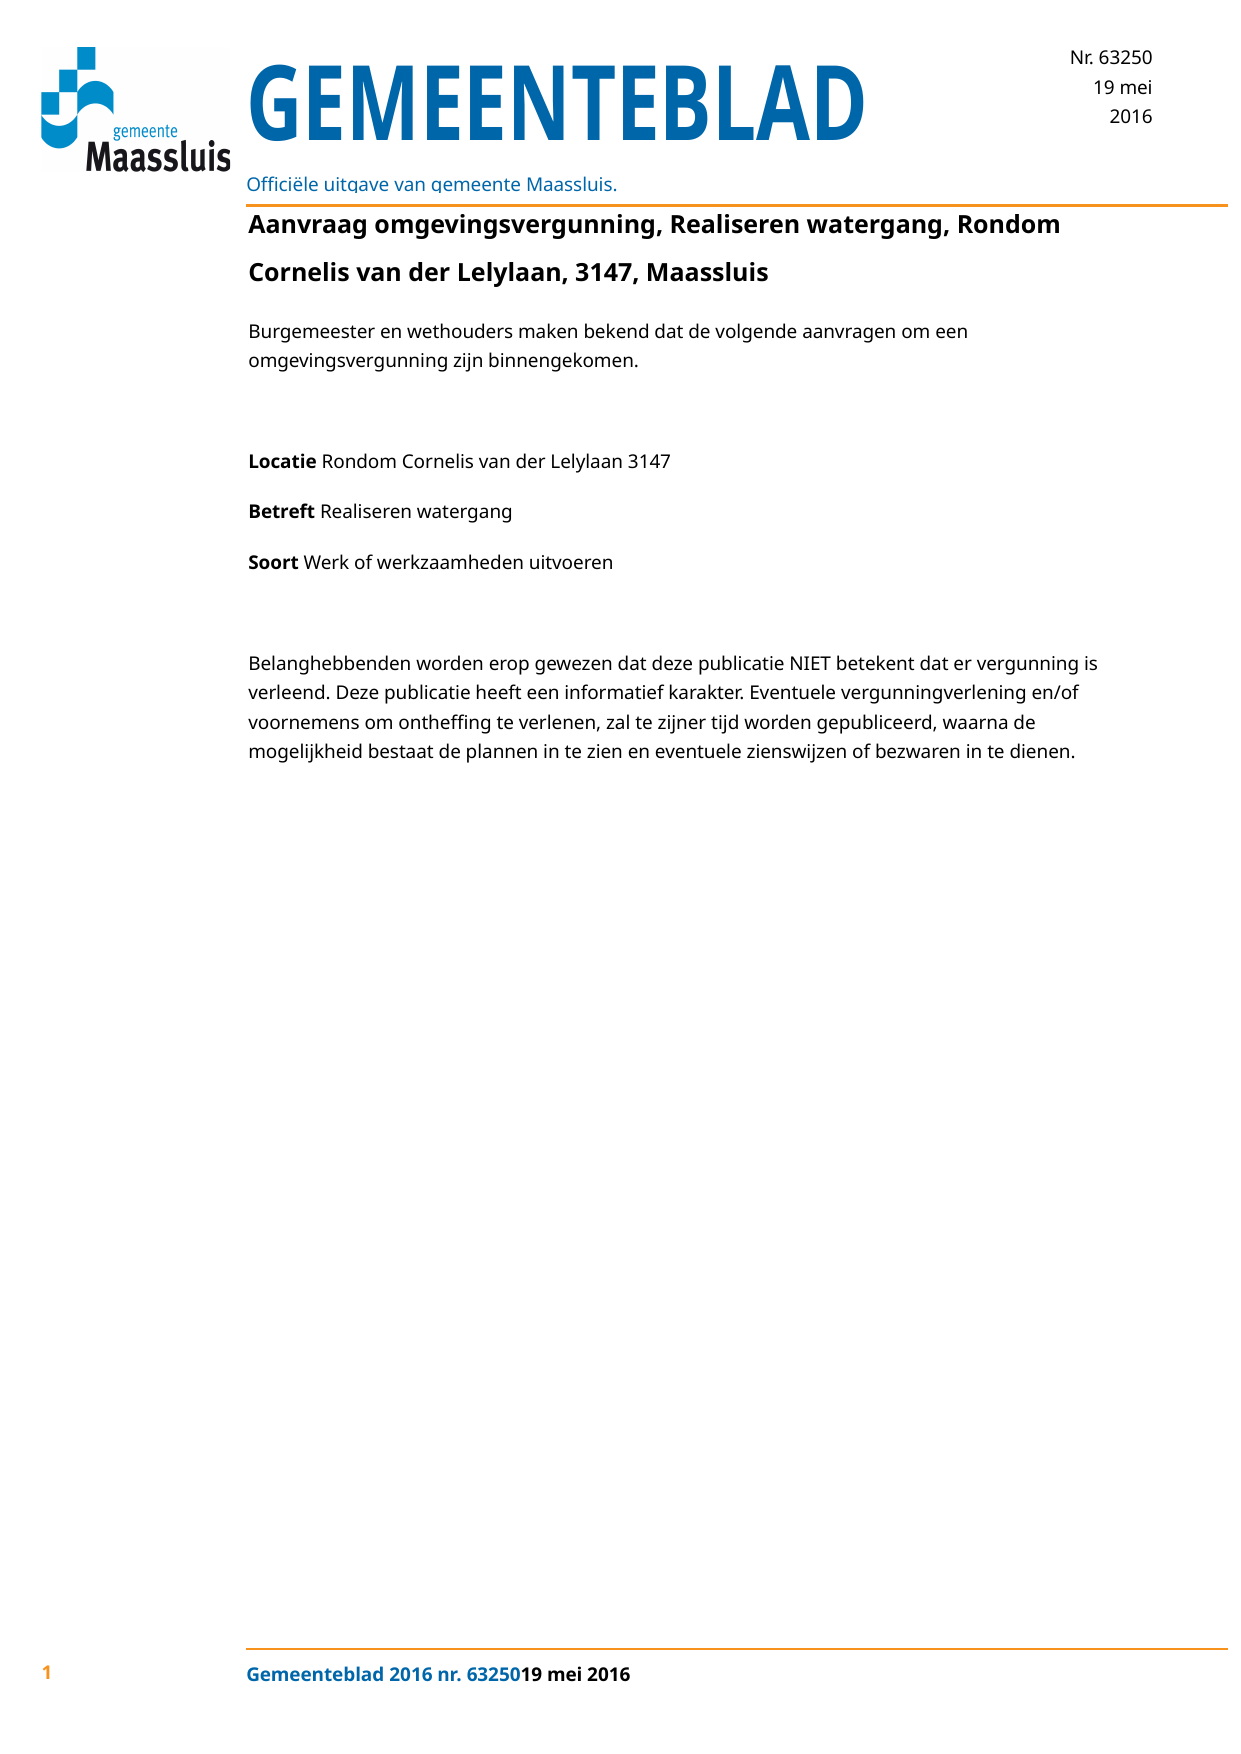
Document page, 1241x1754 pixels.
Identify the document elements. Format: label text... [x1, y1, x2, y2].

picture [41, 47, 231, 172]
text Aanvraag omgevingsvergunning, Realiseren watergang, Rondom Cornelis van der Lelylaan, 3147, Maassluis [248, 207, 1152, 288]
text Soort Werk of werkzaamheden uitvoeren [248, 549, 1152, 575]
text Locatie Rondom Cornelis van der Lelylaan 3147 [248, 448, 1152, 474]
picture [41, 47, 77, 92]
text Belanghebbenden worden erop gewezen dat deze publicatie NIET betekent dat er vergunning is verleend. Deze publicatie heeft een informatief karakter. Eventuele vergunningverlening en/of voornemens om ontheffing te verlenen, zal te zijner tijd worden gepubliceerd, waarna de mogelijkheid bestaat de plannen in te zien en eventuele zienswijzen of bezwaren in te dienen. [248, 650, 1152, 764]
text Burgemeester en wethouders maken bekend dat de volgende aanvragen om een omgevingsvergunning zijn binnengekomen. [248, 318, 1152, 373]
text Betreft Realiseren watergang [248, 499, 1152, 524]
